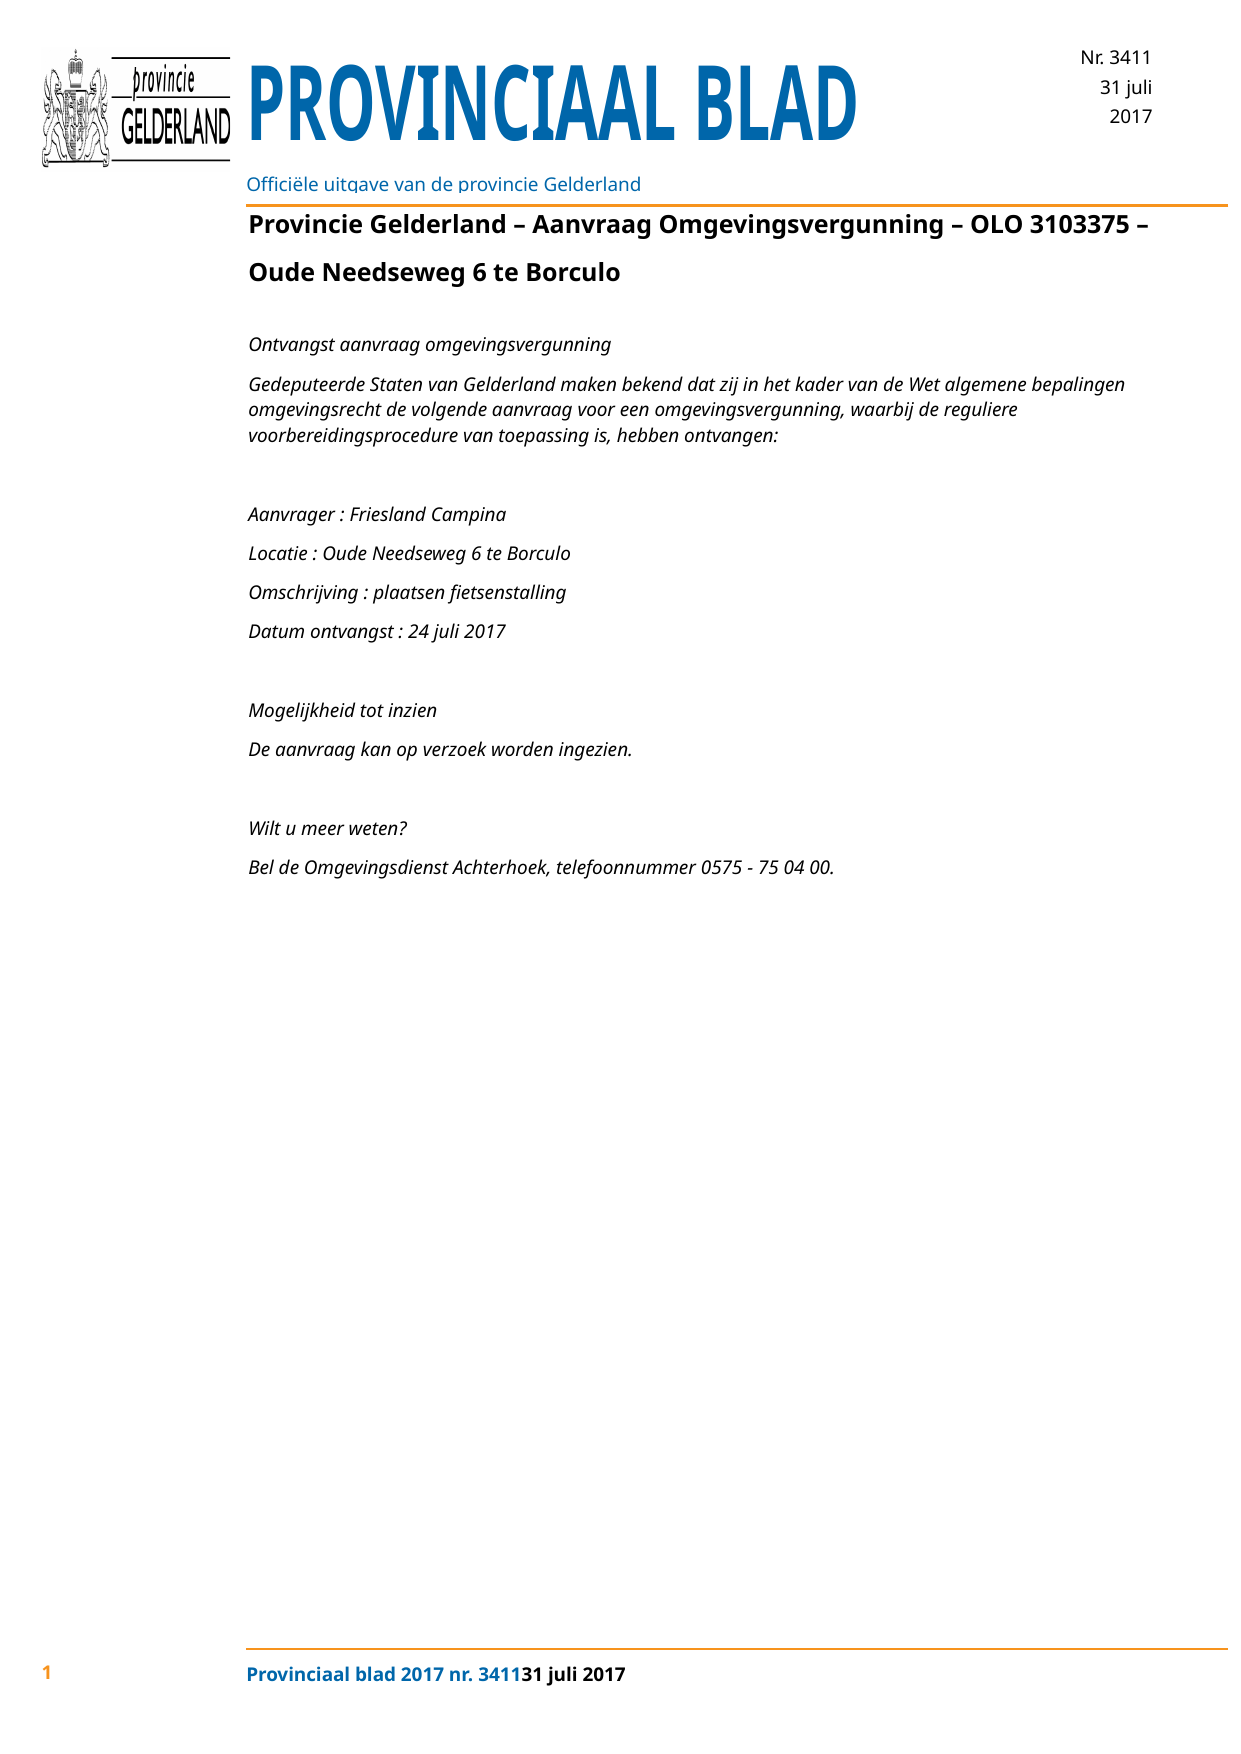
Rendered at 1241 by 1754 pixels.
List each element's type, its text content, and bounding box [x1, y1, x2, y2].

text Ontvangst aanvraag omgevingsvergunning [248, 331, 1152, 357]
text Bel de Omgevingsdienst Achterhoek, telefoonnummer 0575 - 75 04 00. [248, 854, 1152, 880]
text Aanvrager : Friesland Campina [248, 501, 1152, 526]
text Omschrijving : plaatsen fietsenstalling [248, 579, 1152, 605]
text Locatie : Oude Needseweg 6 te Borculo [248, 540, 1152, 566]
text Mogelijkheid tot inzien [248, 697, 1152, 723]
text Wilt u meer weten? [248, 815, 1152, 841]
text De aanvraag kan op verzoek worden ingezien. [248, 736, 1152, 762]
picture [41, 47, 231, 172]
text Gedeputeerde Staten van Gelderland maken bekend dat zij in het kader van de Wet algemene bepalingen omgevingsrecht de volgende aanvraag voor een omgevingsvergunning, waarbij de reguliere voorbereidingsprocedure van toepassing is, hebben ontvangen: [248, 371, 1152, 448]
text Provincie Gelderland – Aanvraag Omgevingsvergunning – OLO 3103375 – Oude Needseweg 6 te Borculo [248, 207, 1152, 288]
text Datum ontvangst : 24 juli 2017 [248, 618, 1152, 644]
